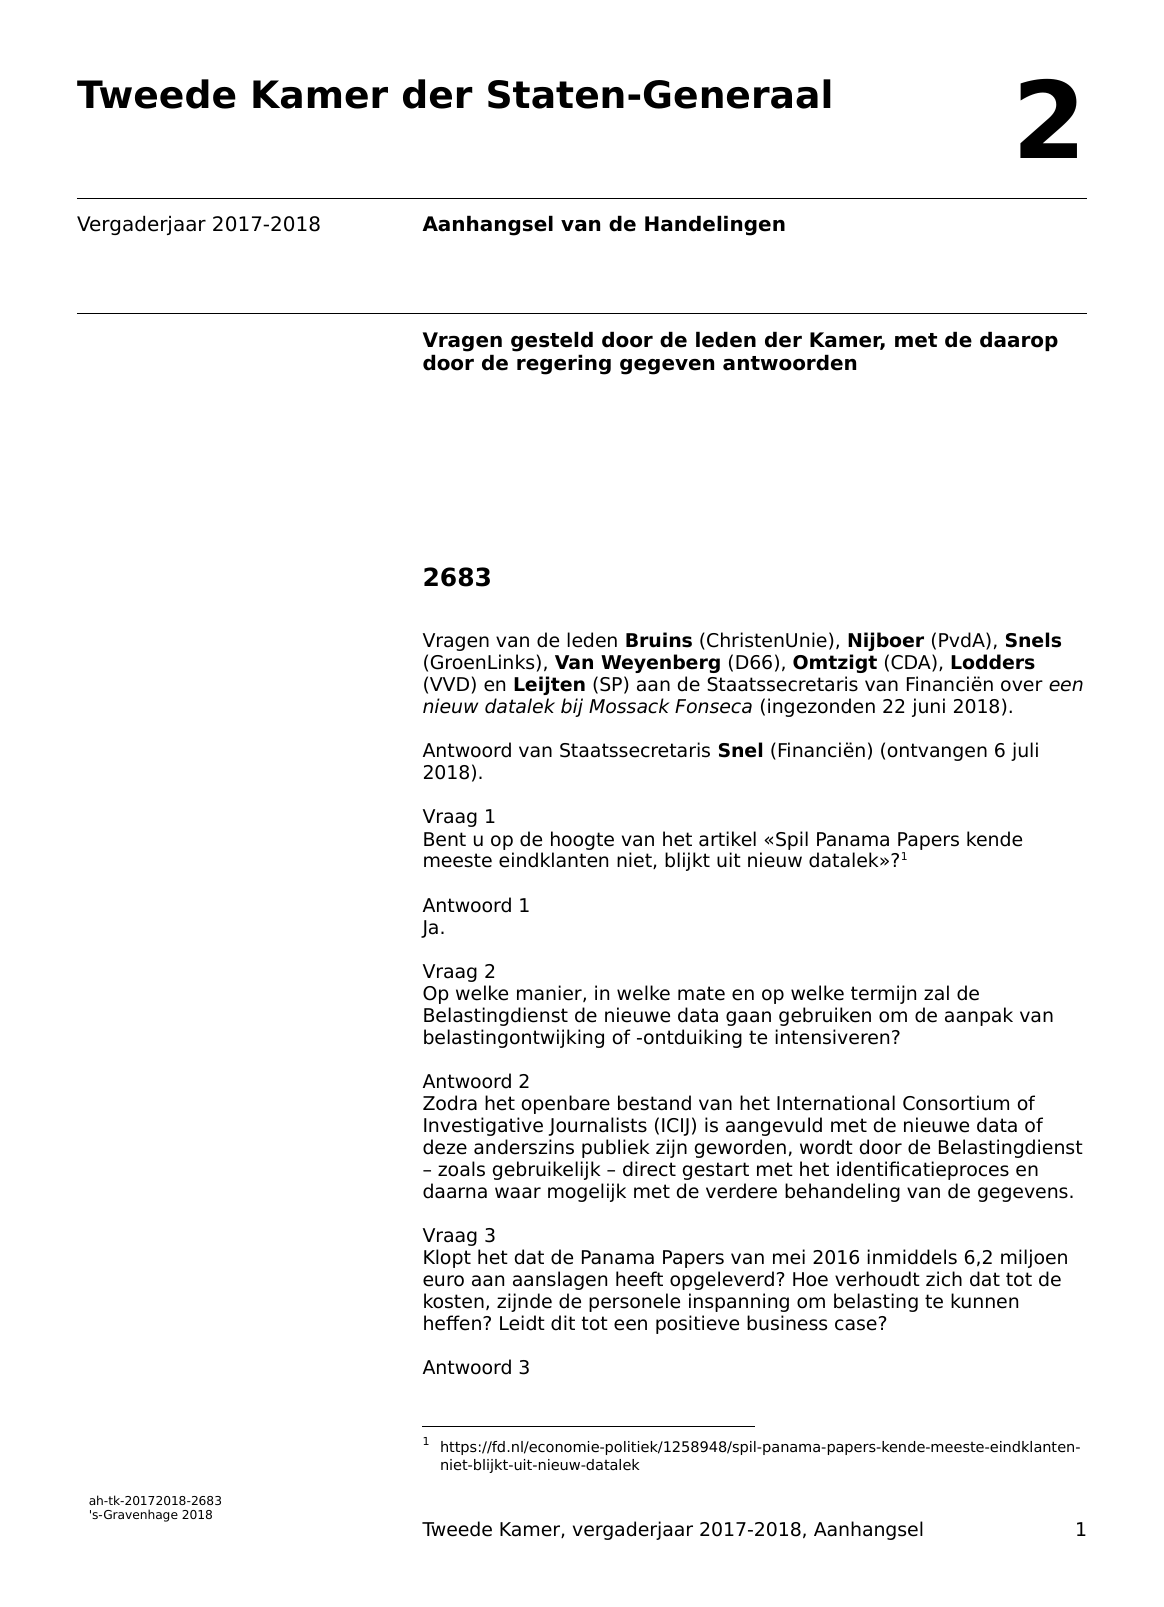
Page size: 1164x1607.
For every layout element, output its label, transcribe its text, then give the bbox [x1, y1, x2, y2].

text Zodra het openbare bestand van het International Consortium of Investigative Journalists (ICIJ) is aangevuld met de nieuwe data of deze anderszins publiek zijn geworden, wordt door de Belastingdienst – zoals gebruikelijk – direct gestart met het identificatieproces en daarna waar mogelijk met de verdere behandeling van de gegevens. [422, 1093, 1087, 1203]
table_cell Vergaderjaar 2017-2018 [77, 199, 422, 313]
text Ja. [422, 917, 1087, 938]
table_cell Vragen gesteld door de leden der Kamer, met de daarop door de regering gegeven antwoorden [422, 314, 1087, 375]
text Vraag 1 [422, 806, 1087, 828]
table_header 2 [886, 59, 1087, 198]
text ah-tk-20172018-2683 [88, 1494, 323, 1508]
text Bent u op de hoogte van het artikel «Spil Panama Papers kende meeste eindklanten niet, blijkt uit nieuw datalek»? [422, 828, 1087, 872]
text Antwoord 1 [422, 894, 1087, 917]
table_cell [77, 314, 422, 375]
text Op welke manier, in welke mate en op welke termijn zal de Belastingdienst de nieuwe data gaan gebruiken om de aanpak van belastingontwijking of -ontduiking te intensiveren? [422, 983, 1087, 1049]
text 's-Gravenhage 2018 [88, 1508, 323, 1522]
text Klopt het dat de Panama Papers van mei 2016 inmiddels 6,2 miljoen euro aan aanslagen heeft opgeleverd? Hoe verhoudt zich dat tot de kosten, zijnde de personele inspanning om belasting te kunnen heffen? Leidt dit tot een positieve business case? [422, 1247, 1087, 1335]
text Vraag 3 [422, 1225, 1087, 1247]
table_header Tweede Kamer der Staten-Generaal [77, 59, 886, 198]
text Vraag 2 [422, 961, 1087, 983]
text https://fd.nl/economie-politiek/1258948/spil-panama-papers-kende-meeste-eindklanten-niet-blijkt-uit-nieuw-datalek [422, 1435, 1087, 1474]
text 2683 [422, 563, 1087, 592]
text Antwoord van Staatssecretaris Snel (Financiën) (ontvangen 6 juli 2018). [422, 740, 1087, 784]
text Antwoord 2 [422, 1071, 1087, 1093]
table_cell Aanhangsel van de Handelingen [422, 199, 1087, 313]
text Vragen van de leden Bruins (ChristenUnie), Nijboer (PvdA), Snels (GroenLinks), Van Weyenberg (D66), Omtzigt (CDA), Lodders (VVD) en Leijten (SP) aan de Staatssecretaris van Financiën over een nieuw datalek bij Mossack Fonseca (ingezonden 22 juni 2018). [422, 630, 1087, 718]
text Antwoord 3 [422, 1357, 1087, 1379]
